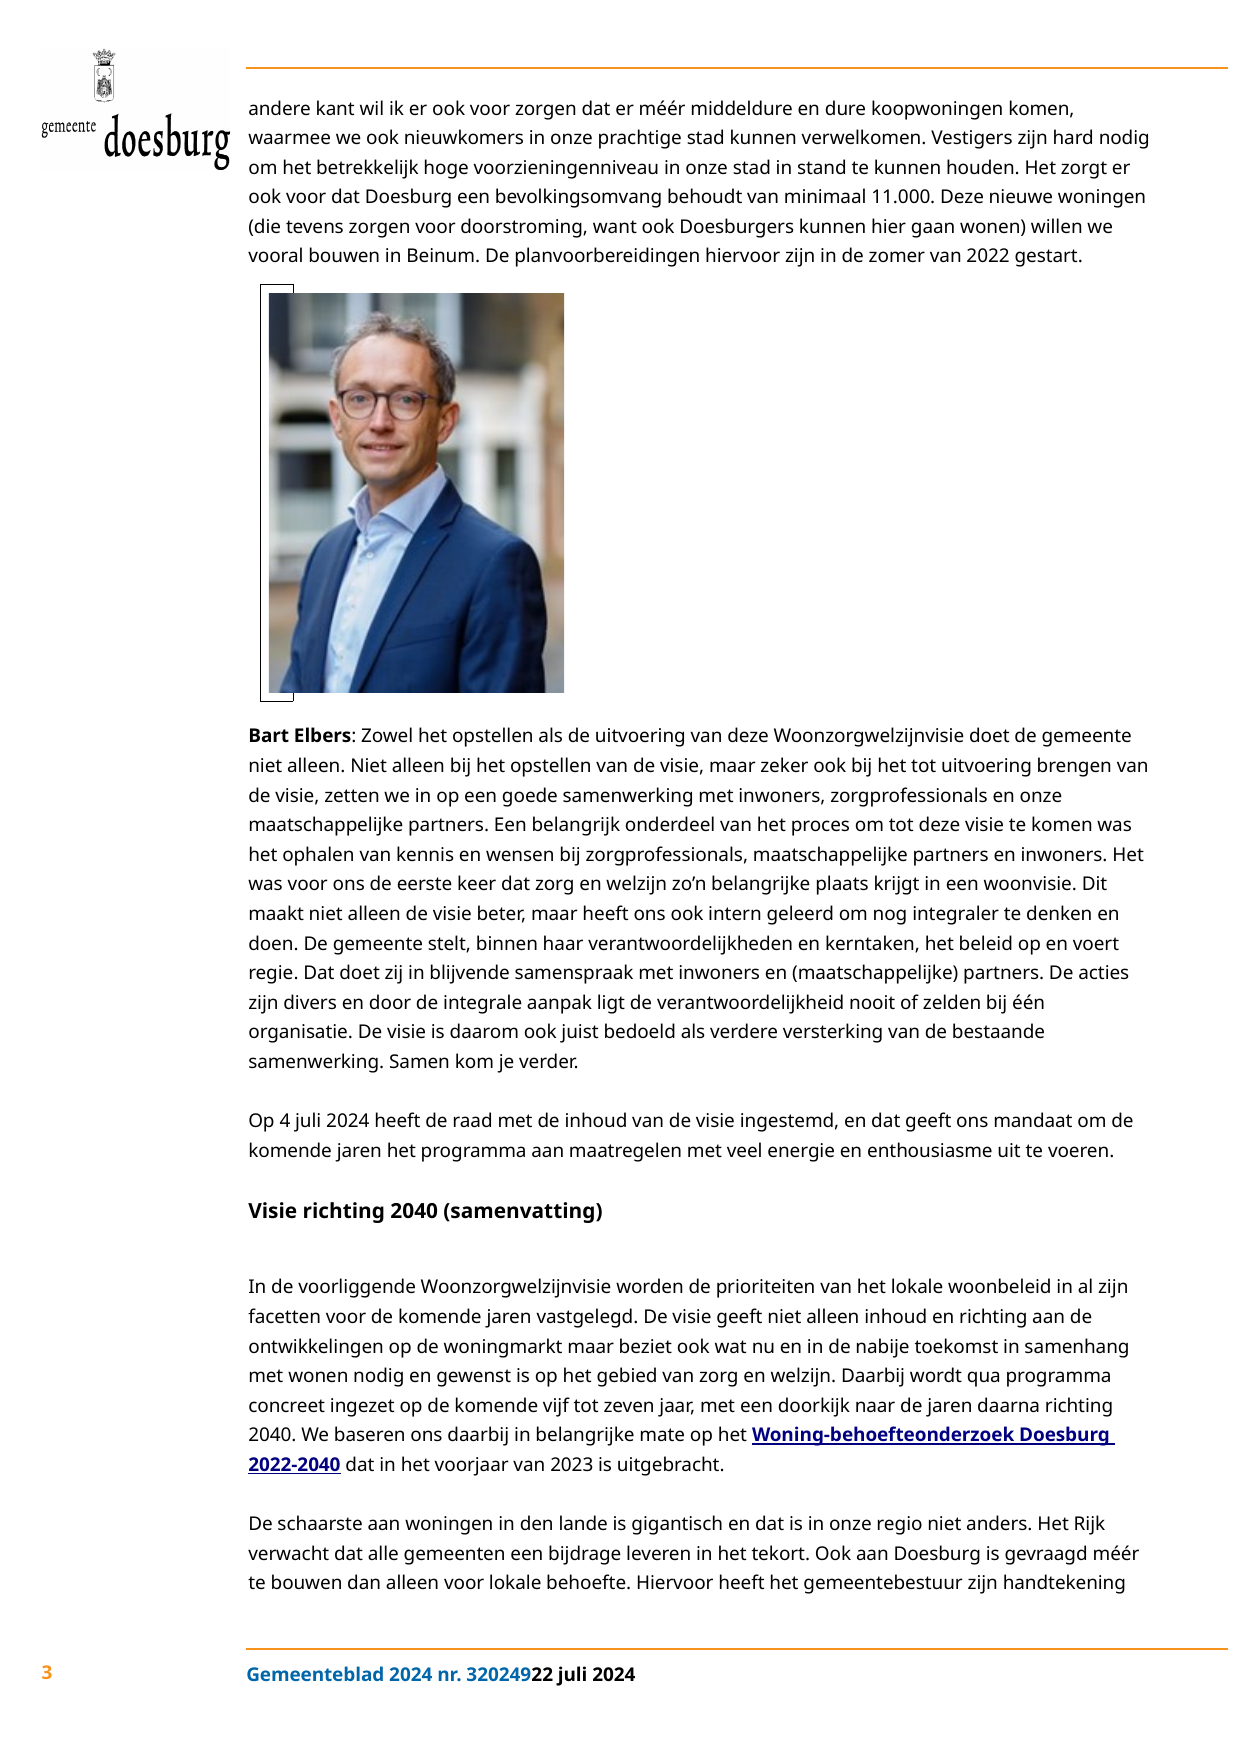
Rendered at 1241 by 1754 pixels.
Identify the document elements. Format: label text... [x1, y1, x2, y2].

text Visie richting 2040 (samenvatting) [248, 1196, 1152, 1224]
text Op 4 juli 2024 heeft de raad met de inhoud van de visie ingestemd, en dat geeft ons mandaat om de komende jaren het programma aan maatregelen met veel energie en enthousiasme uit te voeren. [248, 1107, 1152, 1162]
text andere kant wil ik er ook voor zorgen dat er méér middeldure en dure koopwoningen komen, waarmee we ook nieuwkomers in onze prachtige stad kunnen verwelkomen. Vestigers zijn hard nodig om het betrekkelijk hoge voorzieningenniveau in onze stad in stand te kunnen houden. Het zorgt er ook voor dat Doesburg een bevolkingsomvang behoudt van minimaal 11.000. Deze nieuwe woningen (die tevens zorgen voor doorstroming, want ook Doesburgers kunnen hier gaan wonen) willen we vooral bouwen in Beinum. De planvoorbereidingen hiervoor zijn in de zomer van 2022 gestart. [248, 95, 1152, 268]
text Bart Elbers: Zowel het opstellen als de uitvoering van deze Woonzorgwelzijnvisie doet de gemeente niet alleen. Niet alleen bij het opstellen van de visie, maar zeker ook bij het tot uitvoering brengen van de visie, zetten we in op een goede samenwerking met inwoners, zorgprofessionals en onze maatschappelijke partners. Een belangrijk onderdeel van het proces om tot deze visie te komen was het ophalen van kennis en wensen bij zorgprofessionals, maatschappelijke partners en inwoners. Het was voor ons de eerste keer dat zorg en welzijn zo’n belangrijke plaats krijgt in een woonvisie. Dit maakt niet alleen de visie beter, maar heeft ons ook intern geleerd om nog integraler te denken en doen. De gemeente stelt, binnen haar verantwoordelijkheden en kerntaken, het beleid op en voert regie. Dat doet zij in blijvende samenspraak met inwoners en (maatschappelijke) partners. De acties zijn divers en door de integrale aanpak ligt de verantwoordelijkheid nooit of zelden bij één organisatie. De visie is daarom ook juist bedoeld als verdere versterking van de bestaande samenwerking. Samen kom je verder. [248, 723, 1152, 1074]
text De schaarste aan woningen in den lande is gigantisch en dat is in onze regio niet anders. Het Rijk verwacht dat alle gemeenten een bijdrage leveren in het tekort. Ook aan Doesburg is gevraagd méér te bouwen dan alleen voor lokale behoefte. Hiervoor heeft het gemeentebestuur zijn handtekening [248, 1510, 1152, 1595]
text In de voorliggende Woonzorgwelzijnvisie worden de prioriteiten van het lokale woonbeleid in al zijn facetten voor de komende jaren vastgelegd. De visie geeft niet alleen inhoud en richting aan de ontwikkelingen op de woningmarkt maar beziet ook wat nu en in de nabije toekomst in samenhang met wonen nodig en gewenst is op het gebied van zorg en welzijn. Daarbij wordt qua programma concreet ingezet op de komende vijf tot zeven jaar, met een doorkijk naar de jaren daarna richting 2040. We baseren ons daarbij in belangrijke mate op het Woning-behoefteonderzoek Doesburg 2022-2040 dat in het voorjaar van 2023 is uitgebracht. [248, 1274, 1152, 1477]
picture [268, 293, 565, 693]
picture [41, 47, 231, 172]
